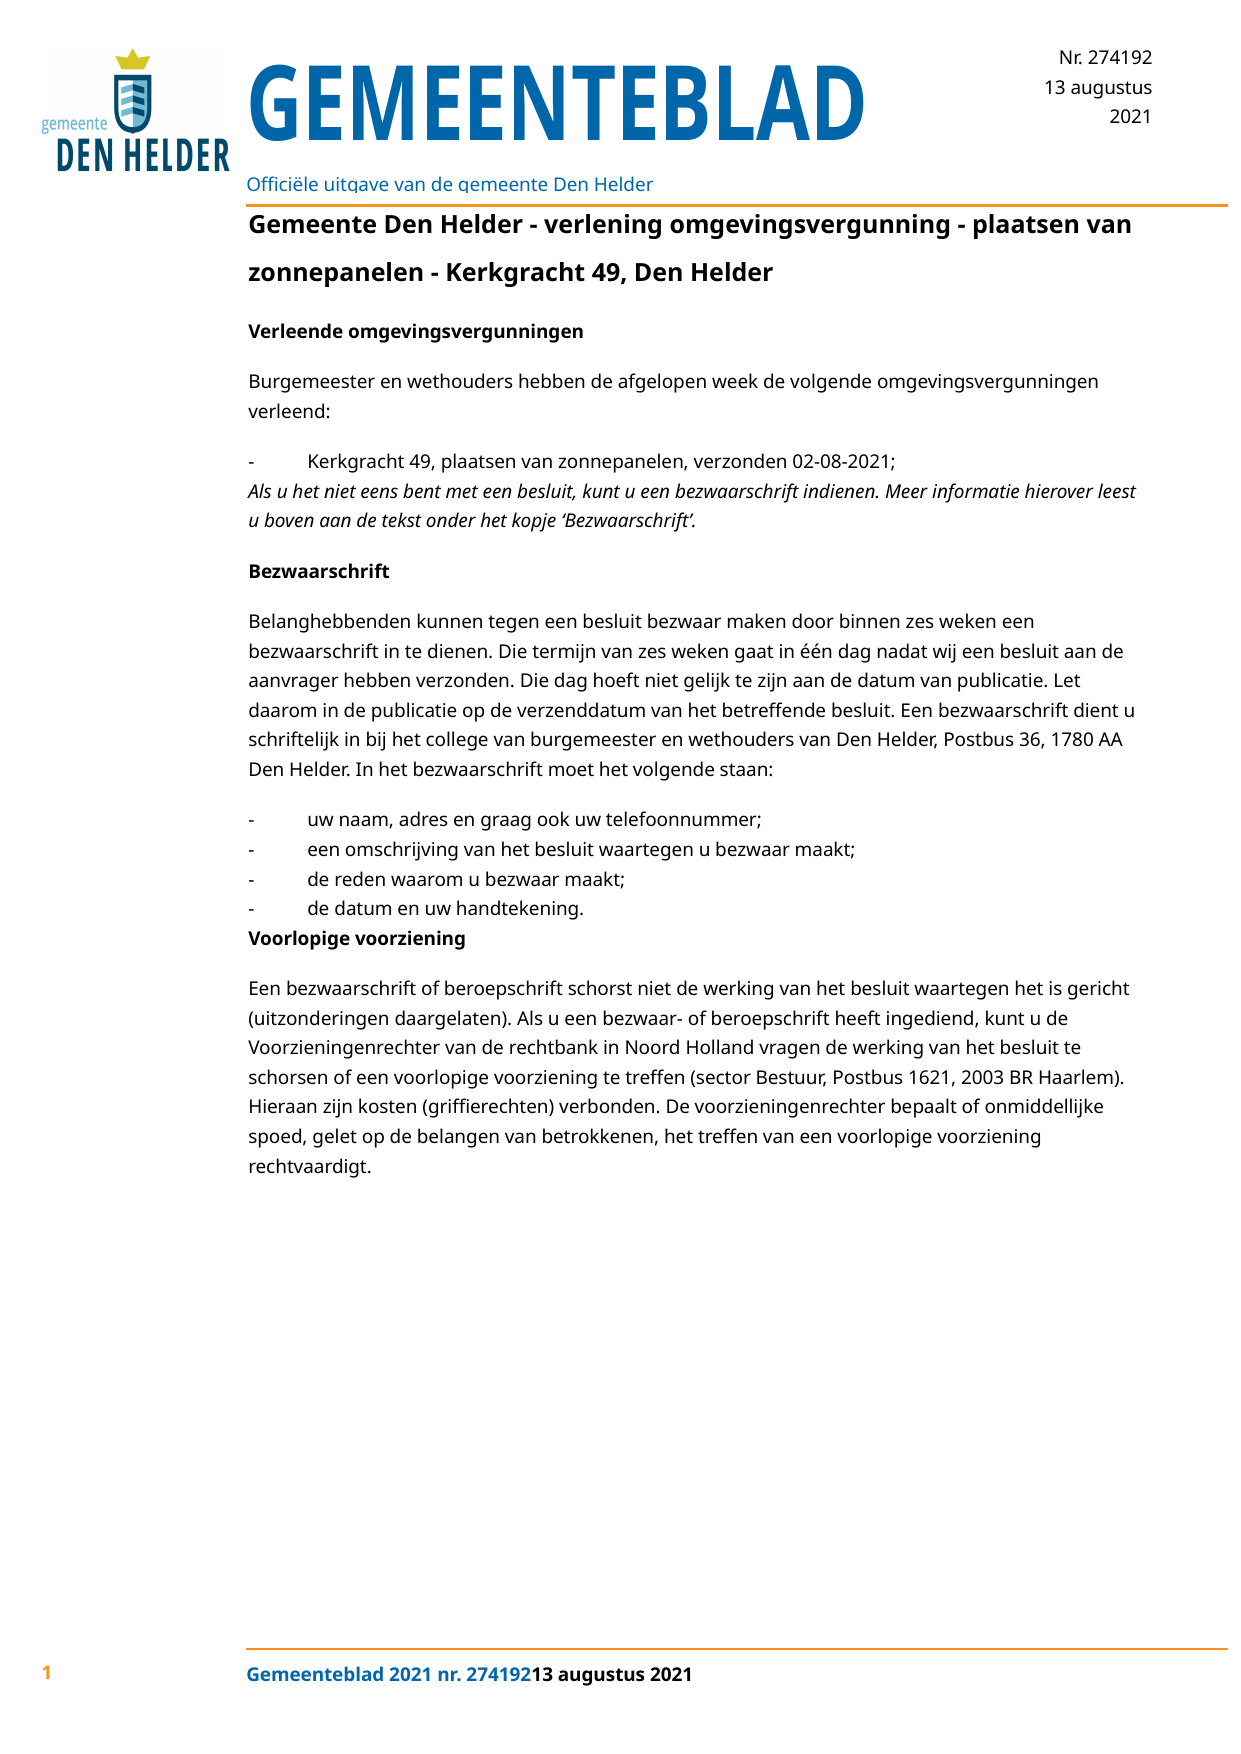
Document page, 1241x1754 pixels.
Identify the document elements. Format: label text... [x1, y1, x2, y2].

list Kerkgracht 49, plaatsen van zonnepanelen, verzonden 02-08-2021; [248, 448, 1152, 474]
text Belanghebbenden kunnen tegen een besluit bezwaar maken door binnen zes weken een bezwaarschrift in te dienen. Die termijn van zes weken gaat in één dag nadat wij een besluit aan de aanvrager hebben verzonden. Die dag hoeft niet gelijk te zijn aan de datum van publicatie. Let daarom in de publicatie op de verzenddatum van het betreffende besluit. Een bezwaarschrift dient u schriftelijk in bij het college van burgemeester en wethouders van Den Helder, Postbus 36, 1780 AA Den Helder. In het bezwaarschrift moet het volgende staan: [248, 608, 1152, 782]
picture [63, 144, 68, 165]
list de reden waarom u bezwaar maakt; [248, 866, 1152, 892]
picture [220, 160, 224, 172]
list de datum en uw handtekening. [248, 895, 1152, 921]
text Gemeente Den Helder - verlening omgevingsvergunning - plaatsen van zonnepanelen - Kerkgracht 49, Den Helder [248, 207, 1152, 288]
list een omschrijving van het besluit waartegen u bezwaar maakt; [248, 836, 1152, 862]
text Burgemeester en wethouders hebben de afgelopen week de volgende omgevingsvergunningen verleend: [248, 368, 1152, 424]
picture [182, 144, 187, 165]
text Een bezwaarschrift of beroepschrift schorst niet de werking van het besluit waartegen het is gericht (uitzonderingen daargelaten). Als u een bezwaar- of beroepschrift heeft ingediend, kunt u de Voorzieningenrechter van de rechtbank in Noord Holland vragen de werking van het besluit te schorsen of een voorlopige voorziening te treffen (sector Bestuur, Postbus 1621, 2003 BR Haarlem). Hieraan zijn kosten (griffierechten) verbonden. De voorzieningenrechter bepaalt of onmiddellijke spoed, gelet op de belangen van betrokkenen, het treffen van een voorlopige voorziening rechtvaardigt. [248, 975, 1152, 1179]
text Verleende omgevingsvergunningen [248, 318, 1152, 344]
text Als u het niet eens bent met een besluit, kunt u een bezwaarschrift indienen. Meer informatie hierover leest u boven aan de tekst onder het kopje ‘Bezwaarschrift’. [248, 478, 1152, 533]
picture [100, 154, 106, 172]
text Voorlopige voorziening [248, 925, 1152, 951]
picture [130, 157, 135, 172]
text Bezwaarschrift [248, 558, 1152, 584]
list uw naam, adres en graag ook uw telefoonnummer; [248, 807, 1152, 832]
picture [41, 47, 231, 172]
